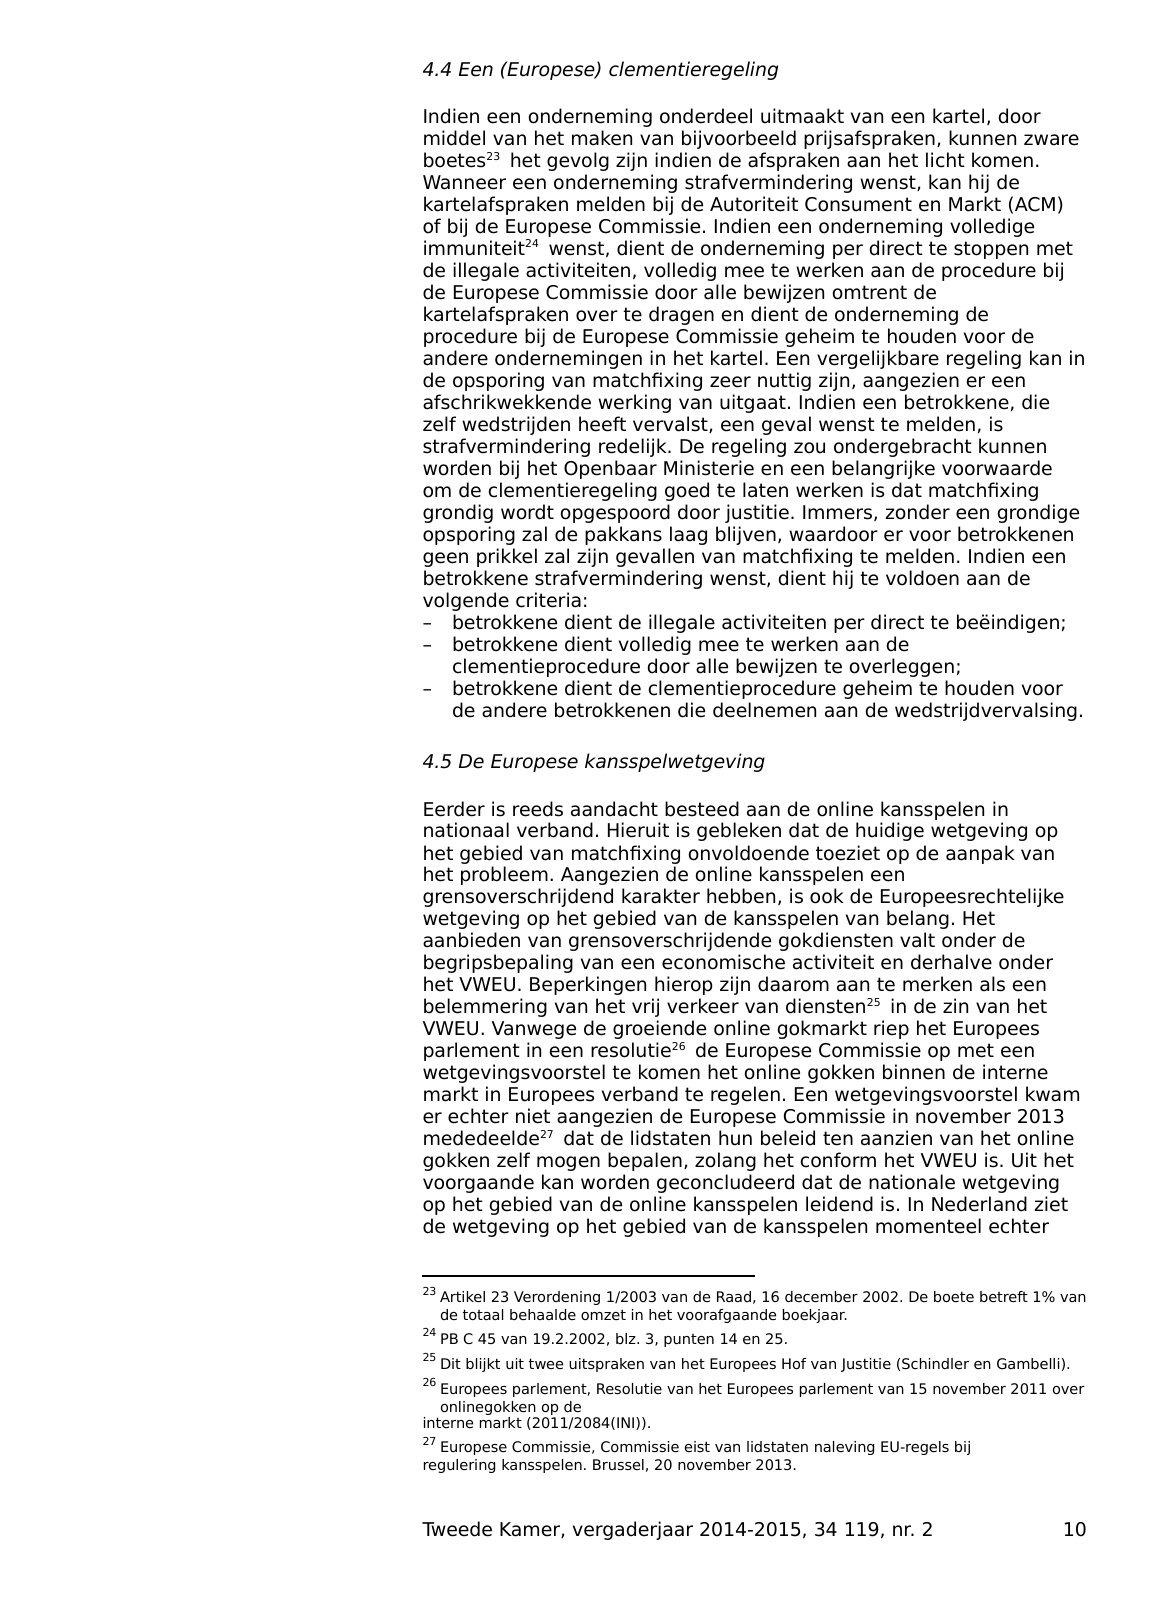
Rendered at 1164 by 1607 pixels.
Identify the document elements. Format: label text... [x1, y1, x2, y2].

text Europees parlement, Resolutie van het Europees parlement van 15 november 2011 over onlinegokken op de [422, 1377, 1087, 1416]
text Artikel 23 Verordening 1/2003 van de Raad, 16 december 2002. De boete betreft 1% van de totaal behaalde omzet in het voorafgaande boekjaar. [422, 1285, 1087, 1324]
text interne markt (2011/2084(INI)). [422, 1416, 1087, 1432]
text PB C 45 van 19.2.2002, blz. 3, punten 14 en 25. [422, 1327, 1087, 1349]
text Eerder is reeds aandacht besteed aan de online kansspelen in nationaal verband. Hieruit is gebleken dat de huidige wetgeving op het gebied van matchfixing onvoldoende toeziet op de aanpak van het probleem. Aangezien de online kansspelen een grensoverschrijdend karakter hebben, is ook de Europeesrechtelijke wetgeving op het gebied van de kansspelen van belang. Het aanbieden van grensoverschrijdende gokdiensten valt onder de begripsbepaling van een economische activiteit en derhalve onder het VWEU. Beperkingen hierop zijn daarom aan te merken als een belemmering van het vrij verkeer van diensten in de zin van het VWEU. Vanwege de groeiende online gokmarkt riep het Europees parlement in een resolutie de Europese Commissie op met een wetgevingsvoorstel te komen het online gokken binnen de interne markt in Europees verband te regelen. Een wetgevingsvoorstel kwam er echter niet aangezien de Europese Commissie in november 2013 mededeelde dat de lidstaten hun beleid ten aanzien van het online gokken zelf mogen bepalen, zolang het conform het VWEU is. Uit het voorgaande kan worden geconcludeerd dat de nationale wetgeving op het gebied van de online kansspelen leidend is. In Nederland ziet de wetgeving op het gebied van de kansspelen momenteel echter [422, 798, 1087, 1238]
text regulering kansspelen. Brussel, 20 november 2013. [422, 1457, 1087, 1474]
text – betrokkene dient de clementieprocedure geheim te houden voor de andere betrokkenen die deelnemen aan de wedstrijdvervalsing. [422, 677, 1087, 721]
subtitle 4.4 Een (Europese) clementieregeling [422, 59, 1087, 81]
subtitle 4.5 De Europese kansspelwetgeving [422, 751, 1087, 773]
text – betrokkene dient volledig mee te werken aan de clementieprocedure door alle bewijzen te overleggen; [422, 633, 1087, 677]
text Indien een onderneming onderdeel uitmaakt van een kartel, door middel van het maken van bijvoorbeeld prijsafspraken, kunnen zware boetes het gevolg zijn indien de afspraken aan het licht komen. Wanneer een onderneming strafvermindering wenst, kan hij de kartelafspraken melden bij de Autoriteit Consument en Markt (ACM) of bij de Europese Commissie. Indien een onderneming volledige immuniteit wenst, dient de onderneming per direct te stoppen met de illegale activiteiten, volledig mee te werken aan de procedure bij de Europese Commissie door alle bewijzen omtrent de kartelafspraken over te dragen en dient de onderneming de procedure bij de Europese Commissie geheim te houden voor de andere ondernemingen in het kartel. Een vergelijkbare regeling kan in de opsporing van matchfixing zeer nuttig zijn, aangezien er een afschrikwekkende werking van uitgaat. Indien een betrokkene, die zelf wedstrijden heeft vervalst, een geval wenst te melden, is strafvermindering redelijk. De regeling zou ondergebracht kunnen worden bij het Openbaar Ministerie en een belangrijke voorwaarde om de clementieregeling goed te laten werken is dat matchfixing grondig wordt opgespoord door justitie. Immers, zonder een grondige opsporing zal de pakkans laag blijven, waardoor er voor betrokkenen geen prikkel zal zijn gevallen van matchfixing te melden. Indien een betrokkene strafvermindering wenst, dient hij te voldoen aan de volgende criteria: [422, 106, 1087, 612]
text Europese Commissie, Commissie eist van lidstaten naleving EU-regels bij [422, 1435, 1087, 1457]
text Dit blijkt uit twee uitspraken van het Europees Hof van Justitie (Schindler en Gambelli). [422, 1352, 1087, 1374]
text – betrokkene dient de illegale activiteiten per direct te beëindigen; [422, 612, 1087, 633]
